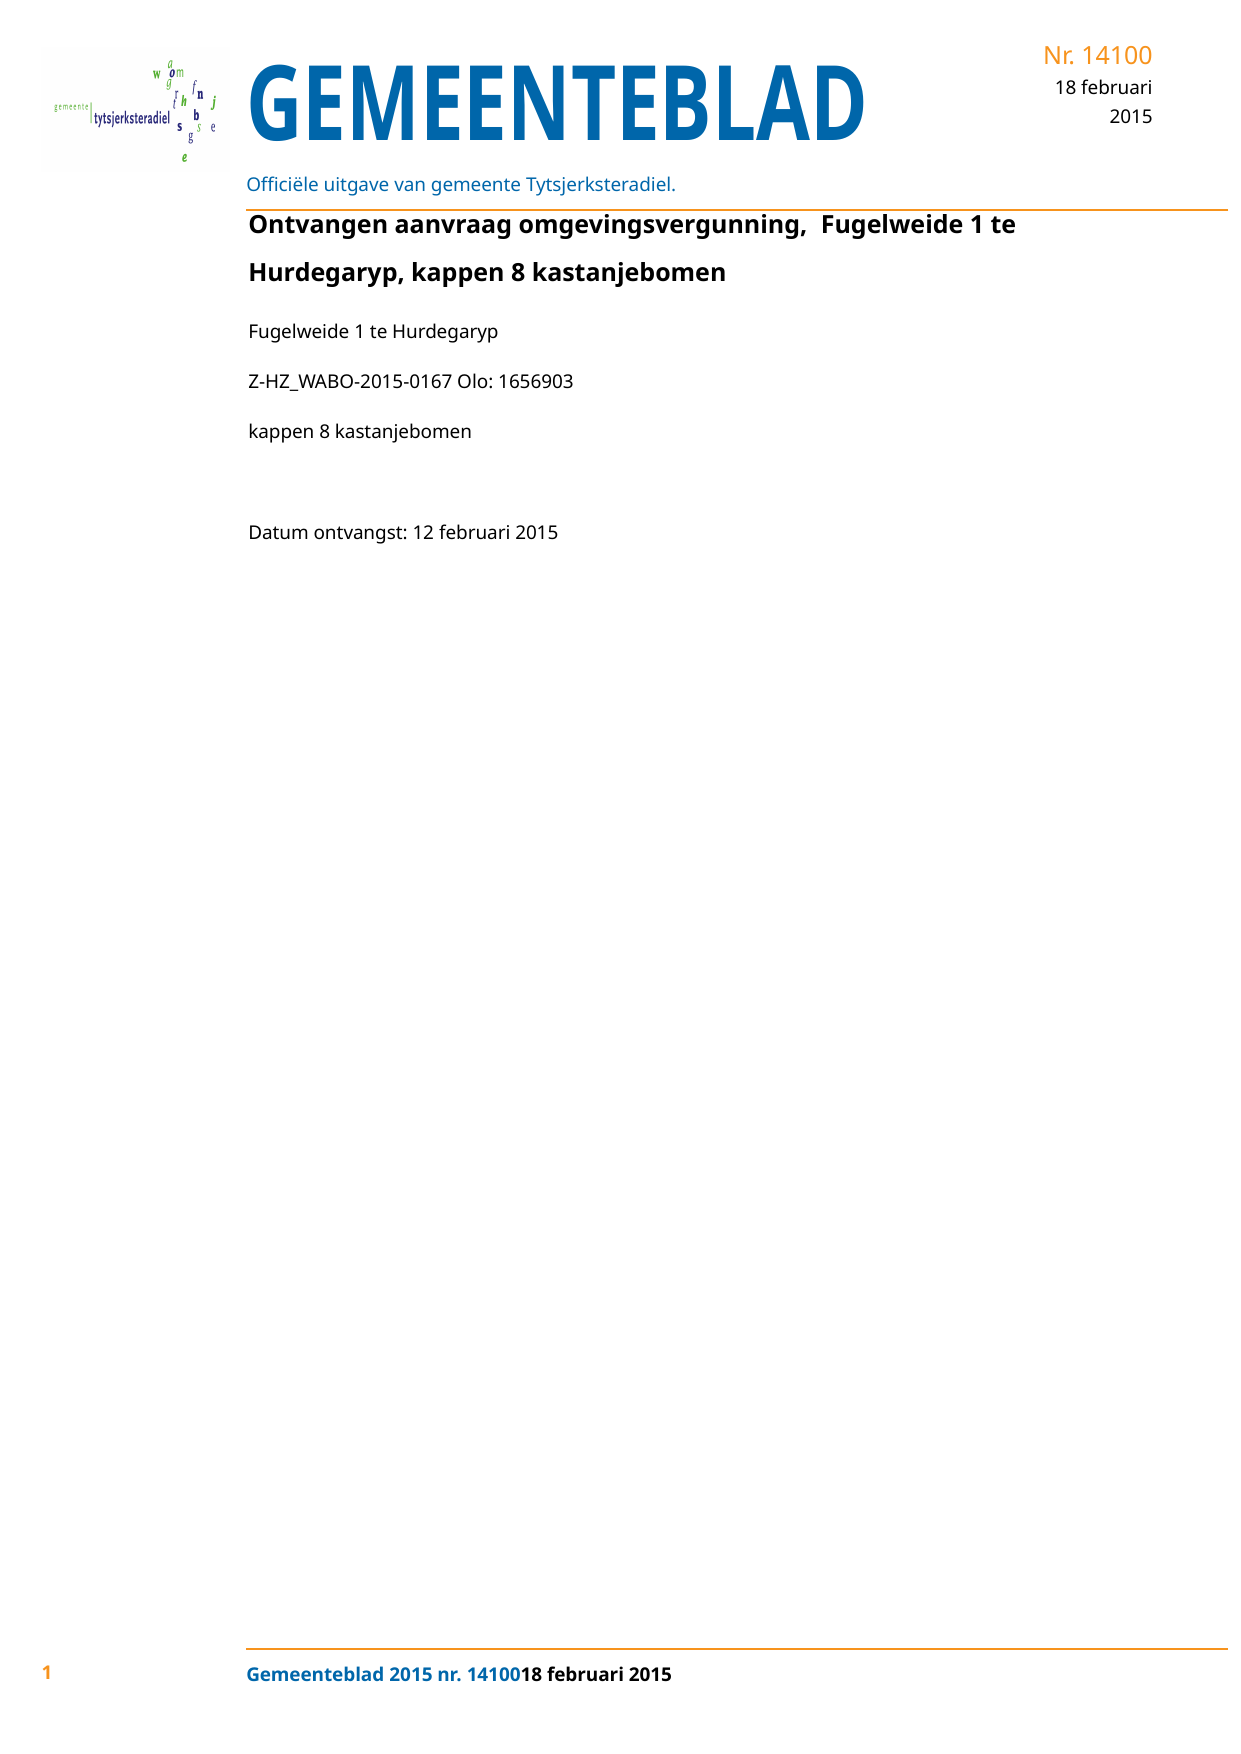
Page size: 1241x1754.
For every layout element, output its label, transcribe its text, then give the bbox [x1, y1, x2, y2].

text Fugelweide 1 te Hurdegaryp [248, 318, 1152, 344]
text Datum ontvangst: 12 februari 2015 [248, 519, 1152, 545]
text kappen 8 kastanjebomen [248, 419, 1152, 444]
text Ontvangen aanvraag omgevingsvergunning, Fugelweide 1 te Hurdegaryp, kappen 8 kastanjebomen [248, 211, 1152, 288]
picture [41, 47, 231, 172]
text Z-HZ_WABO-2015-0167 Olo: 1656903 [248, 368, 1152, 394]
